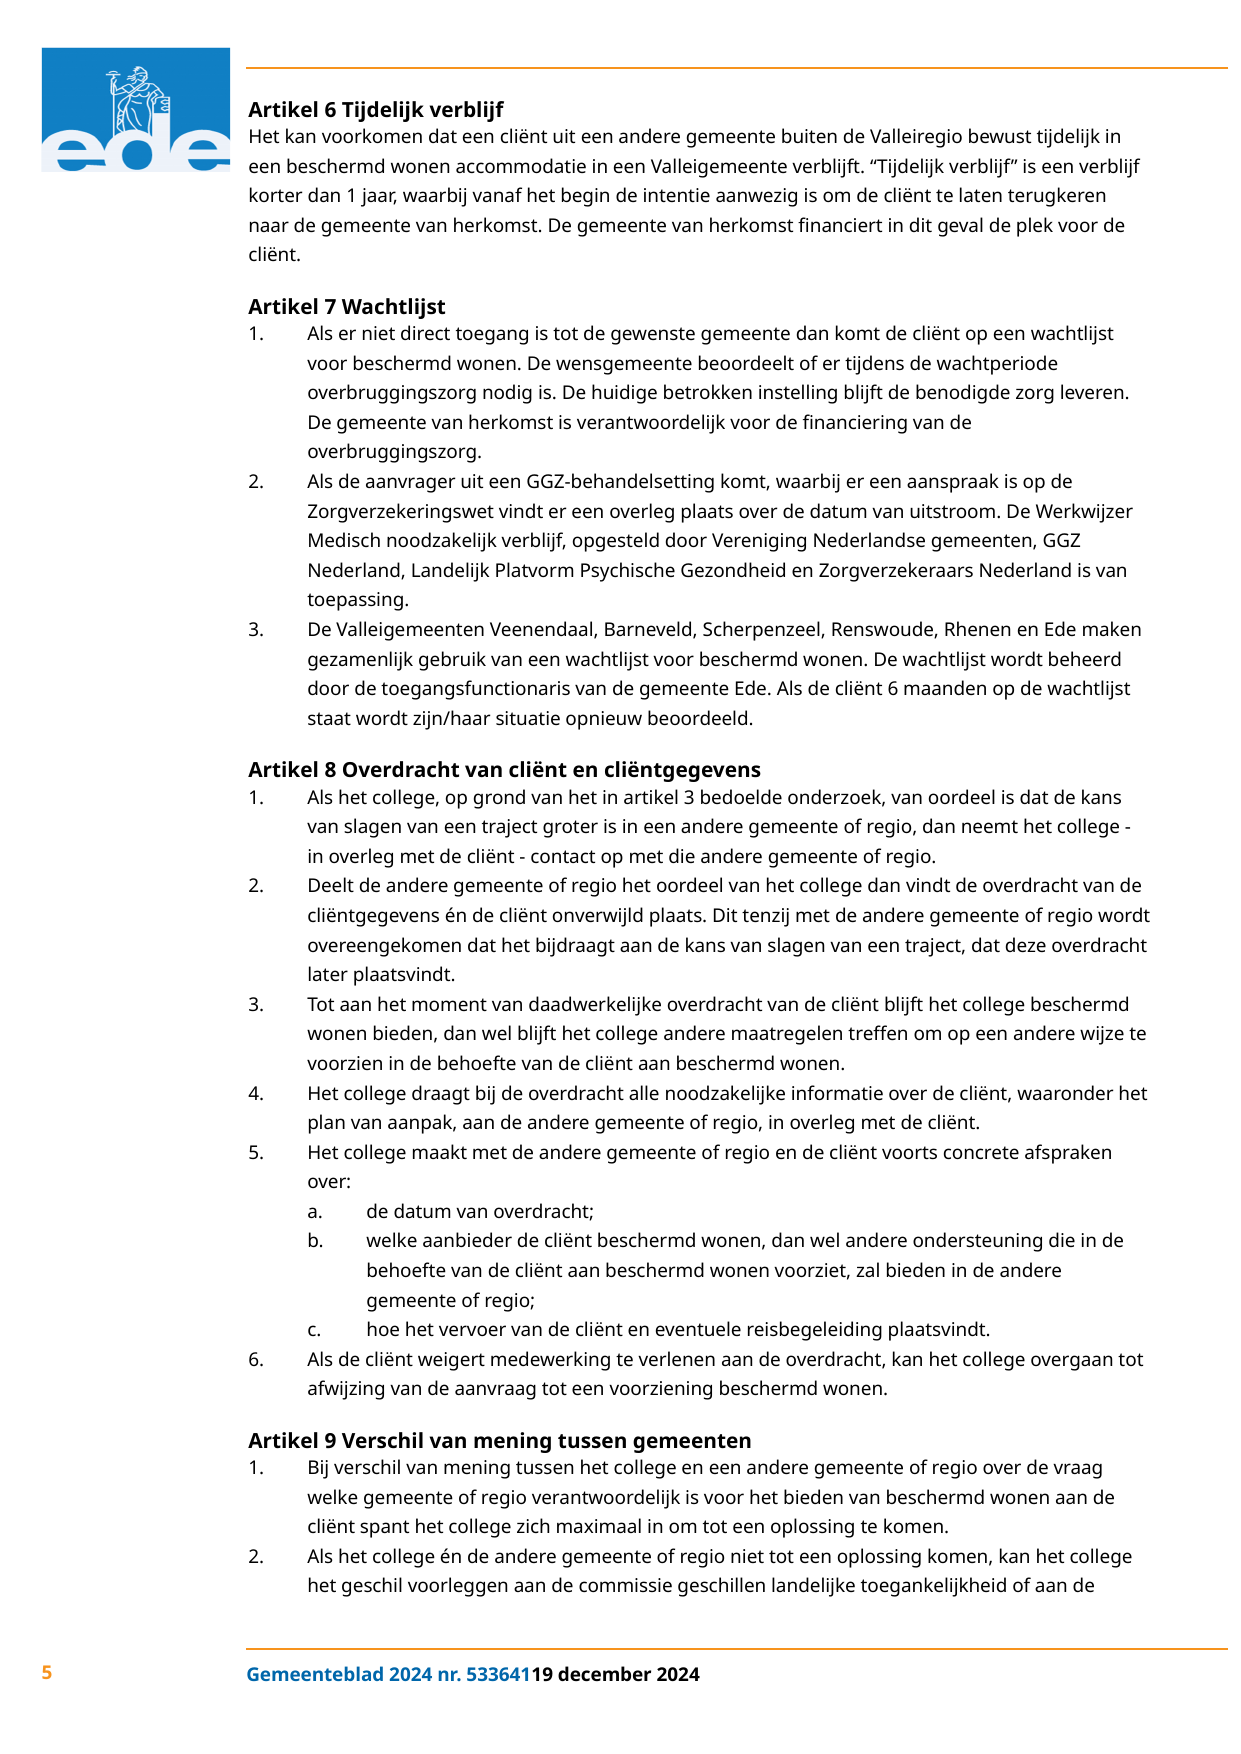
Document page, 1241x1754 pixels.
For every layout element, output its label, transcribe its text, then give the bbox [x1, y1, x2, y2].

text Artikel 7 Wachtlijst [248, 292, 1152, 320]
list Als er niet direct toegang is tot de gewenste gemeente dan komt de cliënt op een wachtlijst voor beschermd wonen. De wensgemeente beoordeelt of er tijdens de wachtperiode overbruggingszorg nodig is. De huidige betrokken instelling blijft de benodigde zorg leveren. De gemeente van herkomst is verantwoordelijk voor de financiering van de overbruggingszorg. [248, 320, 1152, 464]
list Als de cliënt weigert medewerking te verlenen aan de overdracht, kan het college overgaan tot afwijzing van de aanvraag tot een voorziening beschermd wonen. [248, 1346, 1152, 1401]
list Het college draagt bij de overdracht alle noodzakelijke informatie over de cliënt, waaronder het plan van aanpak, aan de andere gemeente of regio, in overleg met de cliënt. [248, 1080, 1152, 1135]
text Artikel 9 Verschil van mening tussen gemeenten [248, 1426, 1152, 1454]
list Het college maakt met de andere gemeente of regio en de cliënt voorts concrete afspraken over: [248, 1139, 1152, 1194]
list Bij verschil van mening tussen het college en een andere gemeente of regio over de vraag welke gemeente of regio verantwoordelijk is voor het bieden van beschermd wonen aan de cliënt spant het college zich maximaal in om tot een oplossing te komen. [248, 1454, 1152, 1539]
list Als de aanvrager uit een GGZ-behandelsetting komt, waarbij er een aanspraak is op de Zorgverzekeringswet vindt er een overleg plaats over de datum van uitstroom. De Werkwijzer Medisch noodzakelijk verblijf, opgesteld door Vereniging Nederlandse gemeenten, GGZ Nederland, Landelijk Platvorm Psychische Gezondheid en Zorgverzekeraars Nederland is van toepassing. [248, 468, 1152, 612]
text Artikel 8 Overdracht van cliënt en cliëntgegevens [248, 755, 1152, 784]
list Tot aan het moment van daadwerkelijke overdracht van de cliënt blijft het college beschermd wonen bieden, dan wel blijft het college andere maatregelen treffen om op een andere wijze te voorzien in de behoefte van de cliënt aan beschermd wonen. [248, 991, 1152, 1076]
list Als het college, op grond van het in artikel 3 bedoelde onderzoek, van oordeel is dat de kans van slagen van een traject groter is in een andere gemeente of regio, dan neemt het college - in overleg met de cliënt - contact op met die andere gemeente of regio. [248, 784, 1152, 869]
list hoe het vervoer van de cliënt en eventuele reisbegeleiding plaatsvindt. [307, 1316, 1152, 1342]
list Deelt de andere gemeente of regio het oordeel van het college dan vindt de overdracht van de cliëntgegevens én de cliënt onverwijld plaats. Dit tenzij met de andere gemeente of regio wordt overeengekomen dat het bijdraagt aan de kans van slagen van een traject, dat deze overdracht later plaatsvindt. [248, 873, 1152, 987]
text Artikel 6 Tijdelijk verblijf [248, 95, 1152, 123]
text Het kan voorkomen dat een cliënt uit een andere gemeente buiten de Valleiregio bewust tijdelijk in een beschermd wonen accommodatie in een Valleigemeente verblijft. “Tijdelijk verblijf” is een verblijf korter dan 1 jaar, waarbij vanaf het begin de intentie aanwezig is om de cliënt te laten terugkeren naar de gemeente van herkomst. De gemeente van herkomst financiert in dit geval de plek voor de cliënt. [248, 123, 1152, 267]
list Als het college én de andere gemeente of regio niet tot een oplossing komen, kan het college het geschil voorleggen aan de commissie geschillen landelijke toegankelijkheid of aan de [248, 1543, 1152, 1598]
list de datum van overdracht; [307, 1198, 1152, 1224]
list De Valleigemeenten Veenendaal, Barneveld, Scherpenzeel, Renswoude, Rhenen en Ede maken gezamenlijk gebruik van een wachtlijst voor beschermd wonen. De wachtlijst wordt beheerd door de toegangsfunctionaris van de gemeente Ede. Als de cliënt 6 maanden op de wachtlijst staat wordt zijn/haar situatie opnieuw beoordeeld. [248, 616, 1152, 731]
list welke aanbieder de cliënt beschermd wonen, dan wel andere ondersteuning die in de behoefte van de cliënt aan beschermd wonen voorziet, zal bieden in de andere gemeente of regio; [307, 1228, 1152, 1312]
picture [41, 47, 231, 172]
